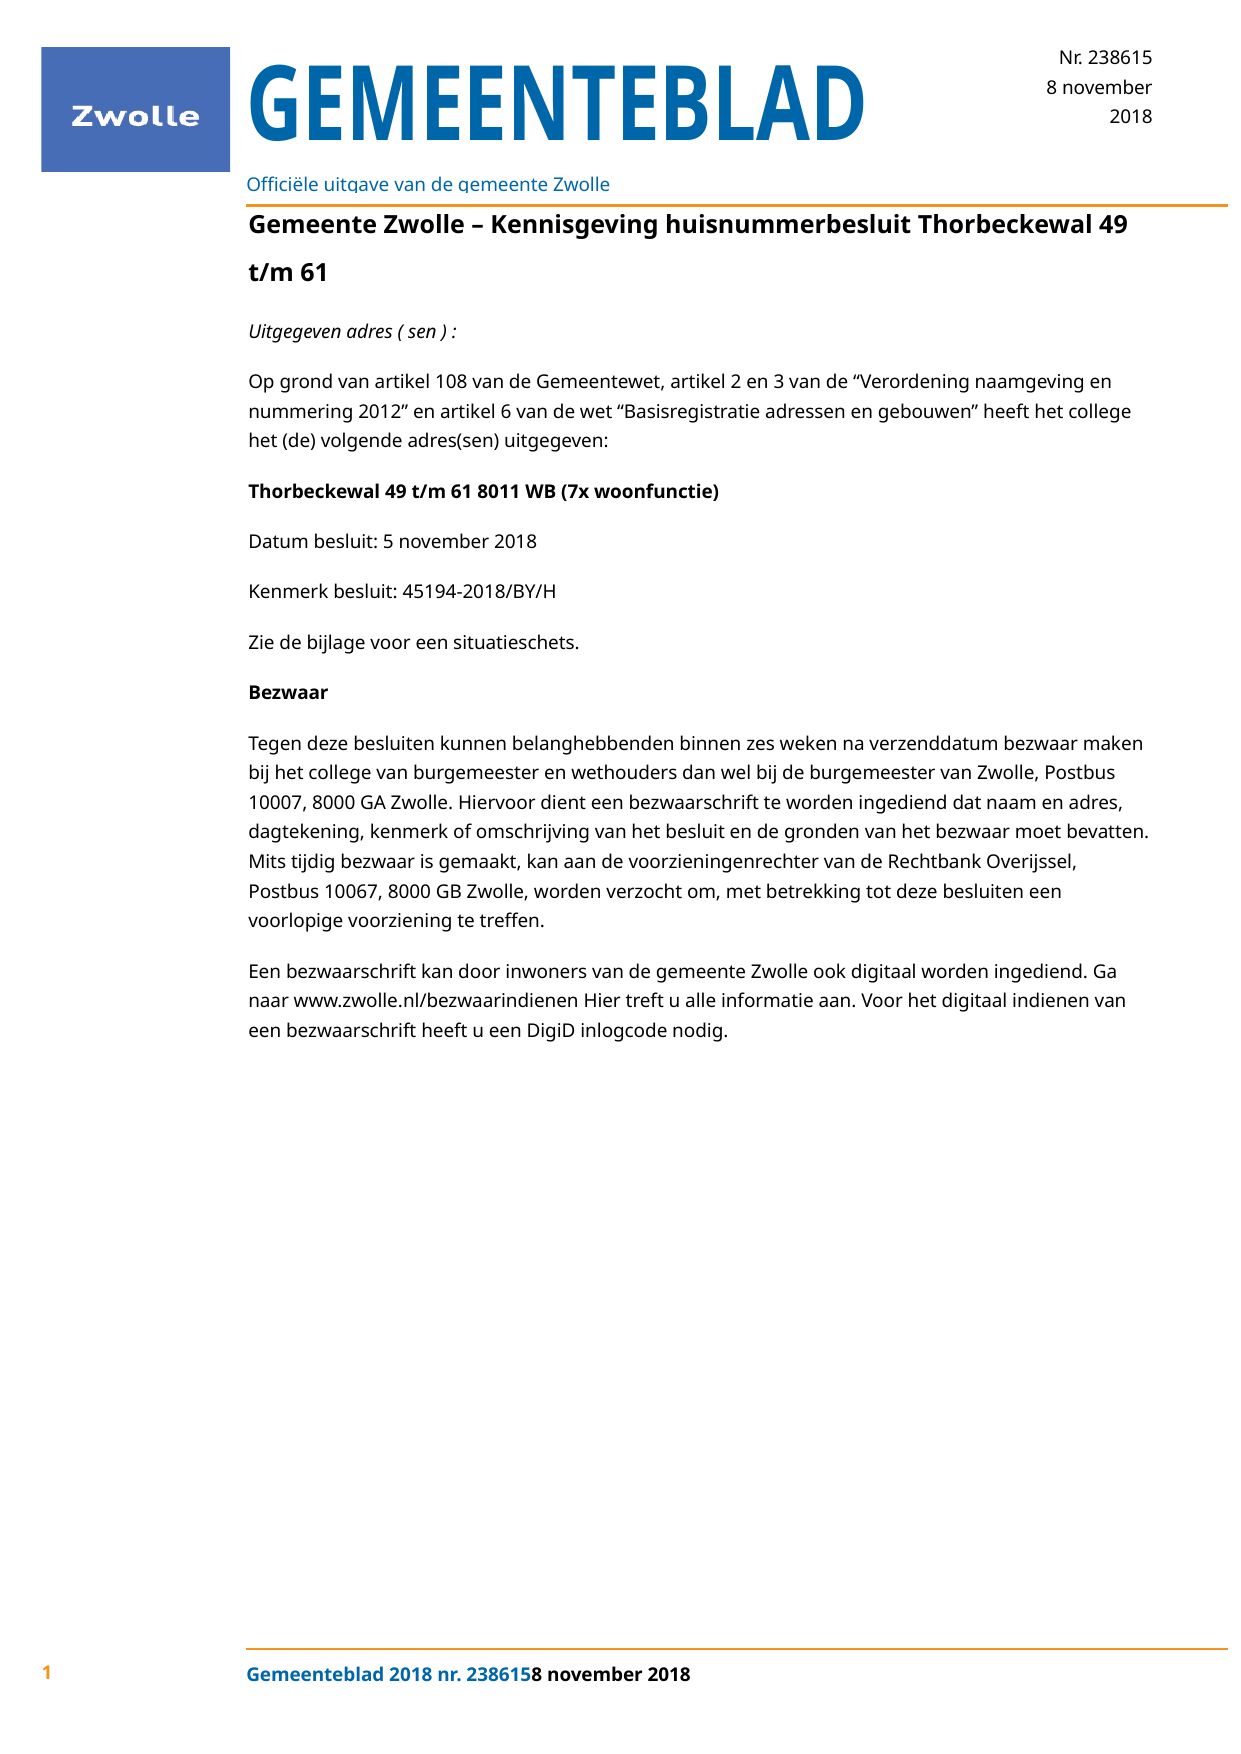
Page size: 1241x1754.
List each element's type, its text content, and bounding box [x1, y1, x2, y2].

text Een bezwaarschrift kan door inwoners van de gemeente Zwolle ook digitaal worden ingediend. Ga naar www.zwolle.nl/bezwaarindienen Hier treft u alle informatie aan. Voor het digitaal indienen van een bezwaarschrift heeft u een DigiD inlogcode nodig. [248, 958, 1152, 1043]
text Thorbeckewal 49 t/m 61 8011 WB (7x woonfunctie) [248, 478, 1152, 504]
text Zie de bijlage voor een situatieschets. [248, 629, 1152, 655]
text Uitgegeven adres ( sen ) : [248, 318, 1152, 344]
text Op grond van artikel 108 van de Gemeentewet, artikel 2 en 3 van de “Verordening naamgeving en nummering 2012” en artikel 6 van de wet “Basisregistratie adressen en gebouwen” heeft het college het (de) volgende adres(sen) uitgegeven: [248, 368, 1152, 453]
text Gemeente Zwolle – Kennisgeving huisnummerbesluit Thorbeckewal 49 t/m 61 [248, 207, 1152, 288]
text Datum besluit: 5 november 2018 [248, 528, 1152, 554]
picture [41, 47, 231, 172]
text Bezwaar [248, 679, 1152, 705]
text Tegen deze besluiten kunnen belanghebbenden binnen zes weken na verzenddatum bezwaar maken bij het college van burgemeester en wethouders dan wel bij de burgemeester van Zwolle, Postbus 10007, 8000 GA Zwolle. Hiervoor dient een bezwaarschrift te worden ingediend dat naam en adres, dagtekening, kenmerk of omschrijving van het besluit en de gronden van het bezwaar moet bevatten. Mits tijdig bezwaar is gemaakt, kan aan de voorzieningenrechter van de Rechtbank Overijssel, Postbus 10067, 8000 GB Zwolle, worden verzocht om, met betrekking tot deze besluiten een voorlopige voorziening te treffen. [248, 730, 1152, 933]
text Kenmerk besluit: 45194-2018/BY/H [248, 579, 1152, 604]
